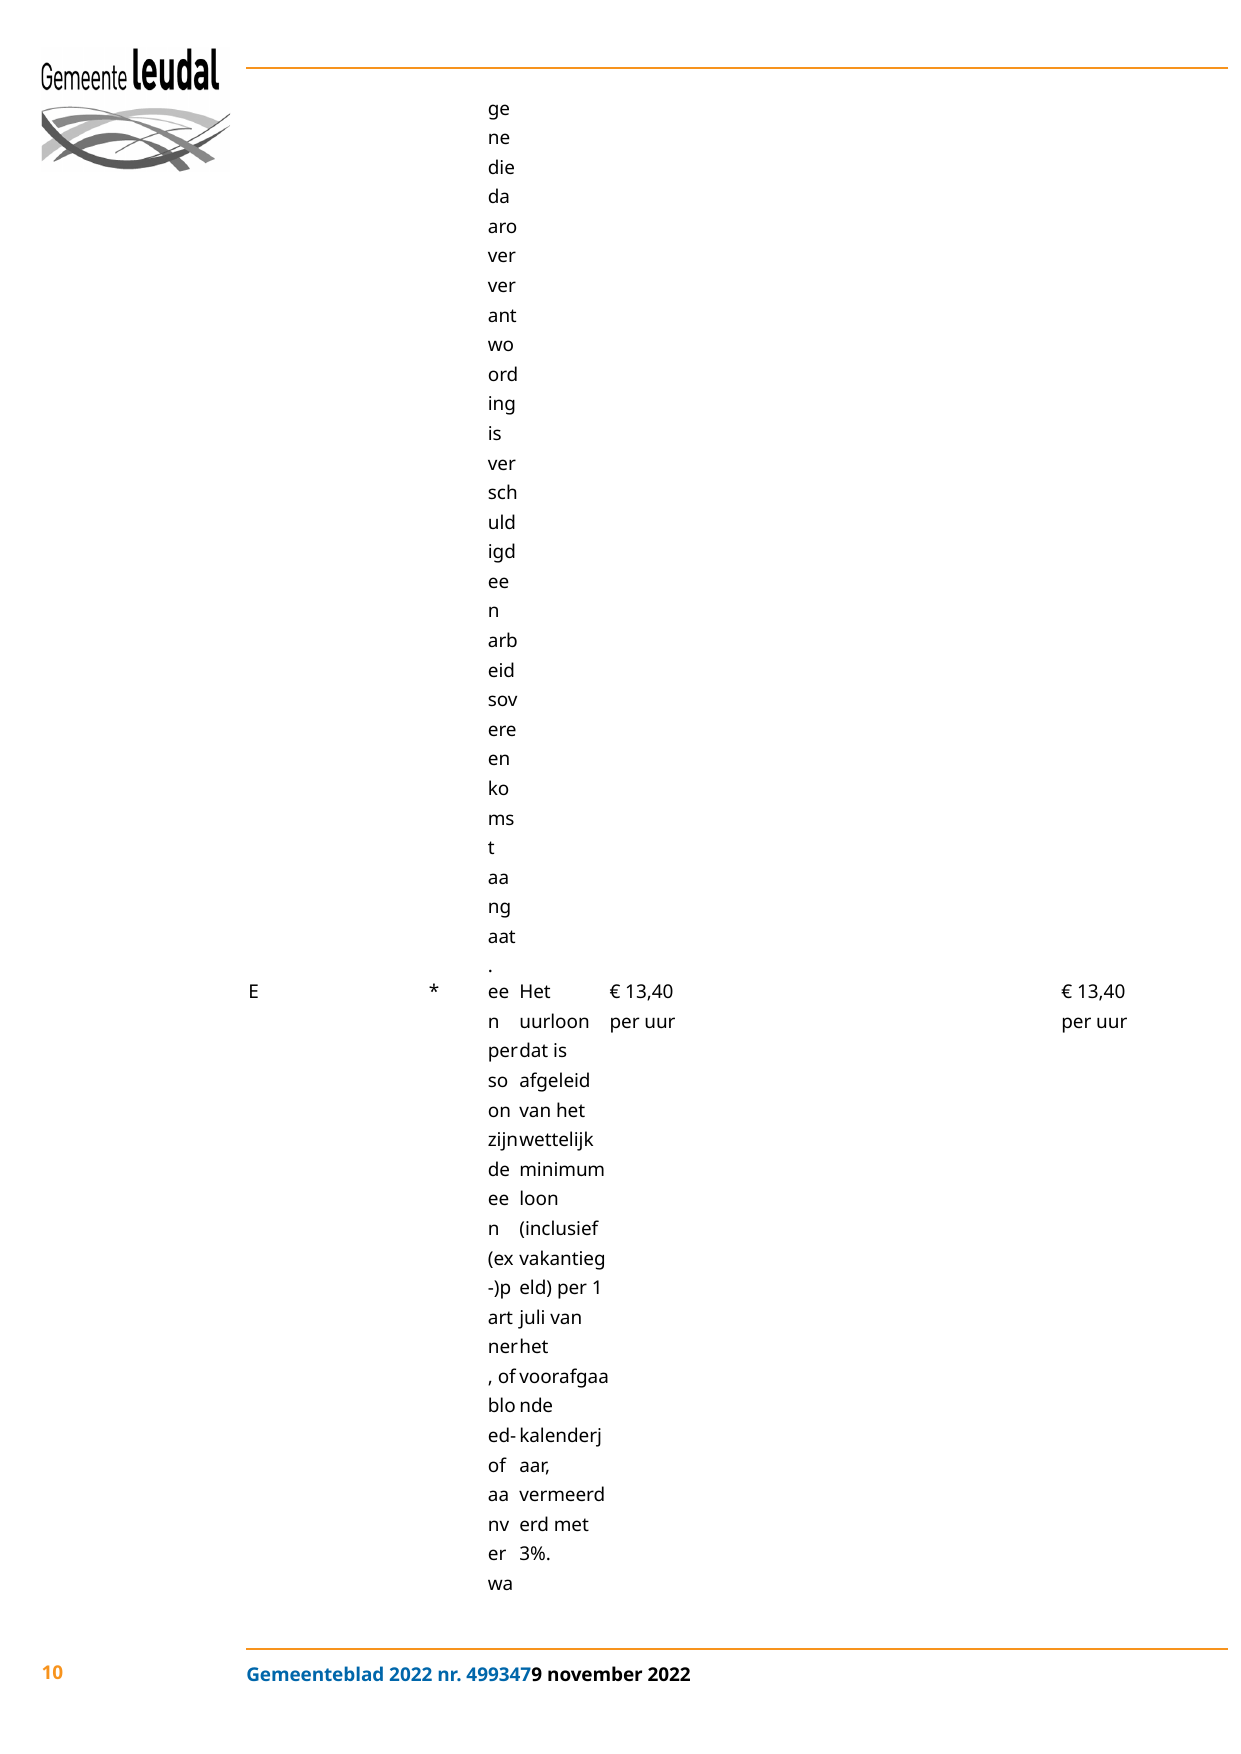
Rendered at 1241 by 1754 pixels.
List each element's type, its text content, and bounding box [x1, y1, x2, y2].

table_cell € 13,40 per uur [1061, 979, 1152, 1596]
table_cell [790, 979, 881, 1596]
table_cell [1061, 95, 1152, 978]
table_cell [881, 95, 971, 978]
table_cell [609, 95, 700, 978]
table_cell [700, 95, 790, 978]
table_cell [881, 979, 971, 1596]
table_cell [338, 979, 429, 1596]
table_cell E [248, 979, 338, 1596]
table_cell [971, 979, 1061, 1596]
table_cell [790, 95, 881, 978]
table_cell [338, 95, 429, 978]
table_cell € 13,40 per uur [609, 979, 700, 1596]
table_cell [971, 95, 1061, 978]
table_cell Het uurloon dat is afgeleid van het wettelijk minimumloon (inclusief vakantiegeld) per 1 juli van het voorafgaande kalenderjaar, vermeerderd met 3%. [519, 979, 609, 1596]
table_cell [700, 979, 790, 1596]
picture [41, 47, 231, 172]
table_cell [248, 95, 338, 978]
table_cell [519, 95, 609, 978]
table_cell gene die daarover verantwoording is verschuldigd een arbeidsovereenkomst aangaat. [429, 95, 519, 978]
table_cell een persoon zijnde een (ex-)partner, of bloed- of aanverwa [429, 979, 519, 1596]
